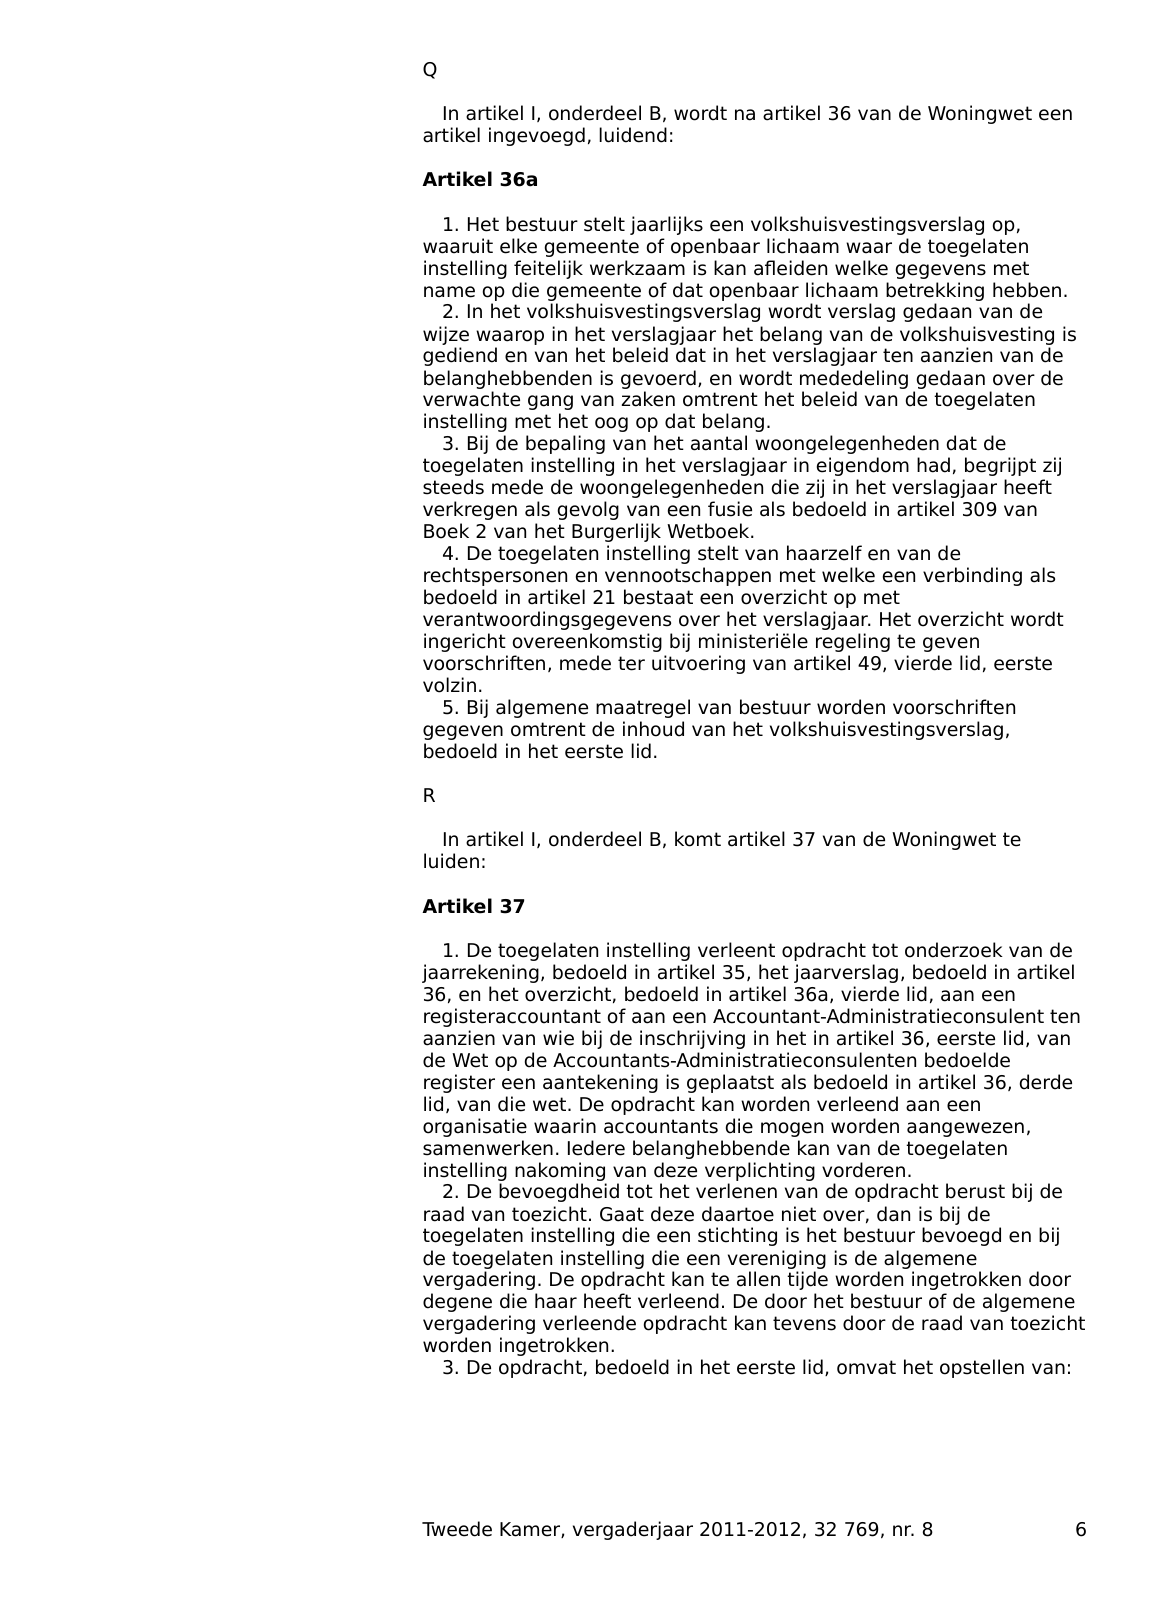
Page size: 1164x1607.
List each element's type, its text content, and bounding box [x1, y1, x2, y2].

text 5. Bij algemene maatregel van bestuur worden voorschriften gegeven omtrent de inhoud van het volkshuisvestingsverslag, bedoeld in het eerste lid. [422, 697, 1087, 763]
text 3. Bij de bepaling van het aantal woongelegenheden dat de toegelaten instelling in het verslagjaar in eigendom had, begrijpt zij steeds mede de woongelegenheden die zij in het verslagjaar heeft verkregen als gevolg van een fusie als bedoeld in artikel 309 van Boek 2 van het Burgerlijk Wetboek. [422, 433, 1087, 543]
subtitle R [422, 785, 1087, 807]
subtitle Artikel 37 [422, 896, 1087, 917]
text 4. De toegelaten instelling stelt van haarzelf en van de rechtspersonen en vennootschappen met welke een verbinding als bedoeld in artikel 21 bestaat een overzicht op met verantwoordingsgegevens over het verslagjaar. Het overzicht wordt ingericht overeenkomstig bij ministeriële regeling te geven voorschriften, mede ter uitvoering van artikel 49, vierde lid, eerste volzin. [422, 543, 1087, 697]
text 1. Het bestuur stelt jaarlijks een volkshuisvestingsverslag op, waaruit elke gemeente of openbaar lichaam waar de toegelaten instelling feitelijk werkzaam is kan afleiden welke gegevens met name op die gemeente of dat openbaar lichaam betrekking hebben. [422, 213, 1087, 301]
text 3. De opdracht, bedoeld in het eerste lid, omvat het opstellen van: [422, 1357, 1087, 1379]
text 1. De toegelaten instelling verleent opdracht tot onderzoek van de jaarrekening, bedoeld in artikel 35, het jaarverslag, bedoeld in artikel 36, en het overzicht, bedoeld in artikel 36a, vierde lid, aan een registeraccountant of aan een Accountant-Administratieconsulent ten aanzien van wie bij de inschrijving in het in artikel 36, eerste lid, van de Wet op de Accountants-Administratieconsulenten bedoelde register een aantekening is geplaatst als bedoeld in artikel 36, derde lid, van die wet. De opdracht kan worden verleend aan een organisatie waarin accountants die mogen worden aangewezen, samenwerken. Iedere belanghebbende kan van de toegelaten instelling nakoming van deze verplichting vorderen. [422, 940, 1087, 1181]
text In artikel I, onderdeel B, wordt na artikel 36 van de Woningwet een artikel ingevoegd, luidend: [422, 103, 1087, 147]
text 2. In het volkshuisvestingsverslag wordt verslag gedaan van de wijze waarop in het verslagjaar het belang van de volkshuisvesting is gediend en van het beleid dat in het verslagjaar ten aanzien van de belanghebbenden is gevoerd, en wordt mededeling gedaan over de verwachte gang van zaken omtrent het beleid van de toegelaten instelling met het oog op dat belang. [422, 301, 1087, 433]
subtitle Q [422, 59, 1087, 81]
text In artikel I, onderdeel B, komt artikel 37 van de Woningwet te luiden: [422, 829, 1087, 873]
subtitle Artikel 36a [422, 169, 1087, 191]
text 2. De bevoegdheid tot het verlenen van de opdracht berust bij de raad van toezicht. Gaat deze daartoe niet over, dan is bij de toegelaten instelling die een stichting is het bestuur bevoegd en bij de toegelaten instelling die een vereniging is de algemene vergadering. De opdracht kan te allen tijde worden ingetrokken door degene die haar heeft verleend. De door het bestuur of de algemene vergadering verleende opdracht kan tevens door de raad van toezicht worden ingetrokken. [422, 1181, 1087, 1357]
